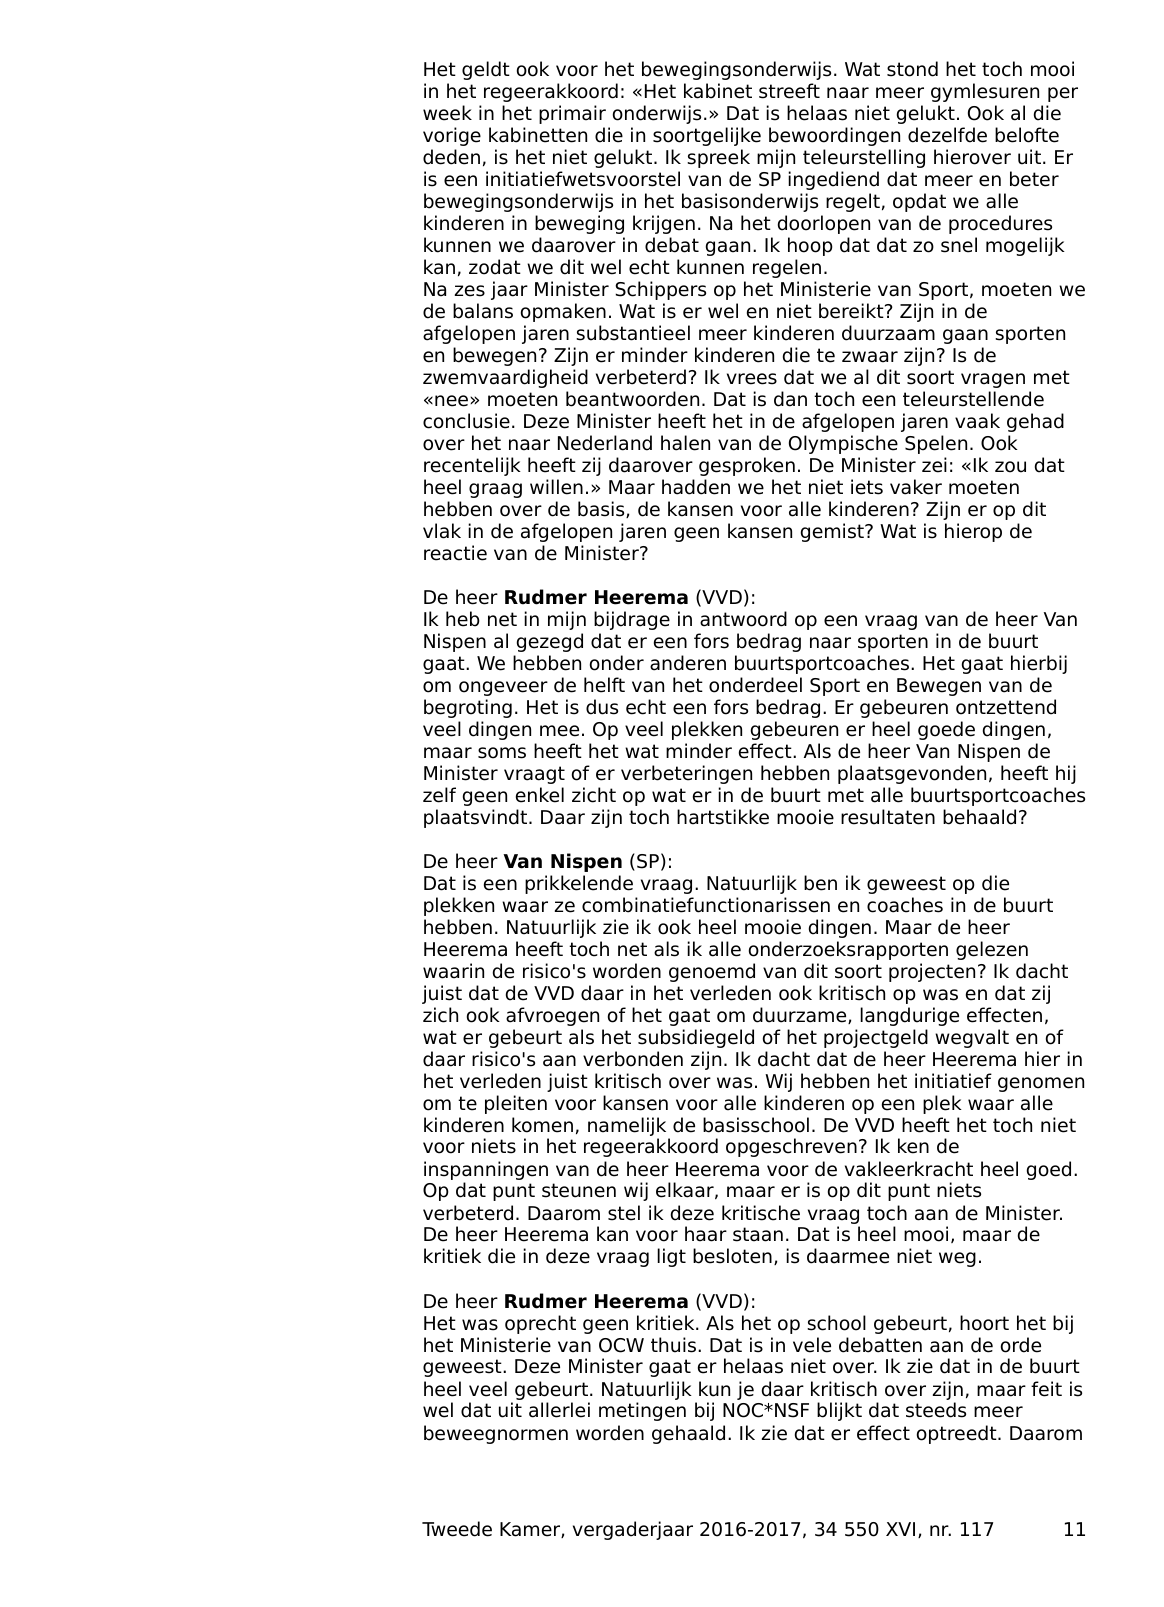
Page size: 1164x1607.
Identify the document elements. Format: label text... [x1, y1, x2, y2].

text De heer Van Nispen (SP): [422, 851, 1087, 873]
text Het was oprecht geen kritiek. Als het op school gebeurt, hoort het bij het Ministerie van OCW thuis. Dat is in vele debatten aan de orde geweest. Deze Minister gaat er helaas niet over. Ik zie dat in de buurt heel veel gebeurt. Natuurlijk kun je daar kritisch over zijn, maar feit is wel dat uit allerlei metingen bij NOC*NSF blijkt dat steeds meer beweegnormen worden gehaald. Ik zie dat er effect optreedt. Daarom [422, 1312, 1087, 1444]
text Dat is een prikkelende vraag. Natuurlijk ben ik geweest op die plekken waar ze combinatiefunctionarissen en coaches in de buurt hebben. Natuurlijk zie ik ook heel mooie dingen. Maar de heer Heerema heeft toch net als ik alle onderzoeksrapporten gelezen waarin de risico's worden genoemd van dit soort projecten? Ik dacht juist dat de VVD daar in het verleden ook kritisch op was en dat zij zich ook afvroegen of het gaat om duurzame, langdurige effecten, wat er gebeurt als het subsidiegeld of het projectgeld wegvalt en of daar risico's aan verbonden zijn. Ik dacht dat de heer Heerema hier in het verleden juist kritisch over was. Wij hebben het initiatief genomen om te pleiten voor kansen voor alle kinderen op een plek waar alle kinderen komen, namelijk de basisschool. De VVD heeft het toch niet voor niets in het regeerakkoord opgeschreven? Ik ken de inspanningen van de heer Heerema voor de vakleerkracht heel goed. Op dat punt steunen wij elkaar, maar er is op dit punt niets verbeterd. Daarom stel ik deze kritische vraag toch aan de Minister. De heer Heerema kan voor haar staan. Dat is heel mooi, maar de kritiek die in deze vraag ligt besloten, is daarmee niet weg. [422, 873, 1087, 1268]
text Na zes jaar Minister Schippers op het Ministerie van Sport, moeten we de balans opmaken. Wat is er wel en niet bereikt? Zijn in de afgelopen jaren substantieel meer kinderen duurzaam gaan sporten en bewegen? Zijn er minder kinderen die te zwaar zijn? Is de zwemvaardigheid verbeterd? Ik vrees dat we al dit soort vragen met «nee» moeten beantwoorden. Dat is dan toch een teleurstellende conclusie. Deze Minister heeft het in de afgelopen jaren vaak gehad over het naar Nederland halen van de Olympische Spelen. Ook recentelijk heeft zij daarover gesproken. De Minister zei: «Ik zou dat heel graag willen.» Maar hadden we het niet iets vaker moeten hebben over de basis, de kansen voor alle kinderen? Zijn er op dit vlak in de afgelopen jaren geen kansen gemist? Wat is hierop de reactie van de Minister? [422, 279, 1087, 564]
text Het geldt ook voor het bewegingsonderwijs. Wat stond het toch mooi in het regeerakkoord: «Het kabinet streeft naar meer gymlesuren per week in het primair onderwijs.» Dat is helaas niet gelukt. Ook al die vorige kabinetten die in soortgelijke bewoordingen dezelfde belofte deden, is het niet gelukt. Ik spreek mijn teleurstelling hierover uit. Er is een initiatiefwetsvoorstel van de SP ingediend dat meer en beter bewegingsonderwijs in het basisonderwijs regelt, opdat we alle kinderen in beweging krijgen. Na het doorlopen van de procedures kunnen we daarover in debat gaan. Ik hoop dat dat zo snel mogelijk kan, zodat we dit wel echt kunnen regelen. [422, 59, 1087, 279]
text De heer Rudmer Heerema (VVD): [422, 587, 1087, 609]
text Ik heb net in mijn bijdrage in antwoord op een vraag van de heer Van Nispen al gezegd dat er een fors bedrag naar sporten in de buurt gaat. We hebben onder anderen buurtsportcoaches. Het gaat hierbij om ongeveer de helft van het onderdeel Sport en Bewegen van de begroting. Het is dus echt een fors bedrag. Er gebeuren ontzettend veel dingen mee. Op veel plekken gebeuren er heel goede dingen, maar soms heeft het wat minder effect. Als de heer Van Nispen de Minister vraagt of er verbeteringen hebben plaatsgevonden, heeft hij zelf geen enkel zicht op wat er in de buurt met alle buurtsportcoaches plaatsvindt. Daar zijn toch hartstikke mooie resultaten behaald? [422, 609, 1087, 828]
text De heer Rudmer Heerema (VVD): [422, 1291, 1087, 1312]
